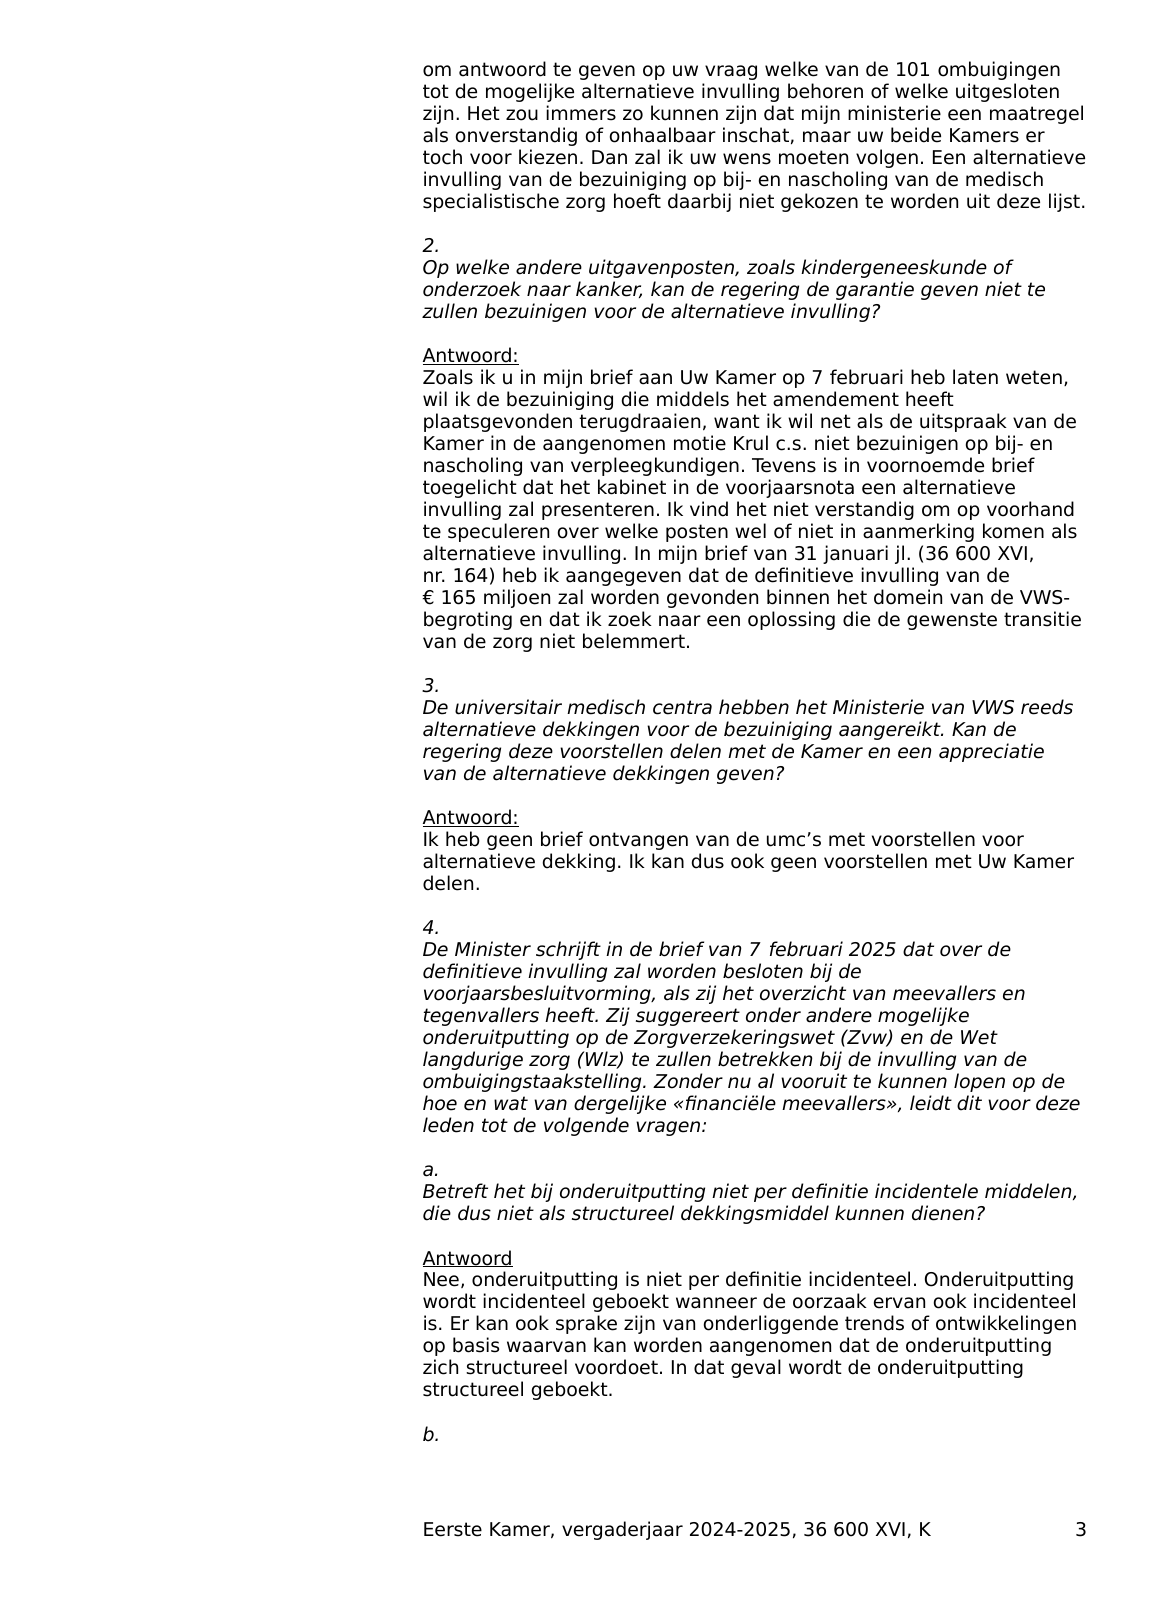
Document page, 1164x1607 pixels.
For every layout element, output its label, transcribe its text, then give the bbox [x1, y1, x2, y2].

text Betreft het bij onderuitputting niet per definitie incidentele middelen, die dus niet als structureel dekkingsmiddel kunnen dienen? [422, 1181, 1087, 1225]
text Zoals ik u in mijn brief aan Uw Kamer op 7 februari heb laten weten, wil ik de bezuiniging die middels het amendement heeft plaatsgevonden terugdraaien, want ik wil net als de uitspraak van de Kamer in de aangenomen motie Krul c.s. niet bezuinigen op bij- en nascholing van verpleegkundigen. Tevens is in voornoemde brief toegelicht dat het kabinet in de voorjaarsnota een alternatieve invulling zal presenteren. Ik vind het niet verstandig om op voorhand te speculeren over welke posten wel of niet in aanmerking komen als alternatieve invulling. In mijn brief van 31 januari jl. (36 600 XVI, nr. 164) heb ik aangegeven dat de definitieve invulling van de € 165 miljoen zal worden gevonden binnen het domein van de VWS-begroting en dat ik zoek naar een oplossing die de gewenste transitie van de zorg niet belemmert. [422, 367, 1087, 653]
text Antwoord [422, 1247, 1087, 1269]
text 2. [422, 235, 1087, 257]
text De universitair medisch centra hebben het Ministerie van VWS reeds alternatieve dekkingen voor de bezuiniging aangereikt. Kan de regering deze voorstellen delen met de Kamer en een appreciatie van de alternatieve dekkingen geven? [422, 697, 1087, 785]
text a. [422, 1159, 1087, 1181]
text b. [422, 1423, 1087, 1445]
text om antwoord te geven op uw vraag welke van de 101 ombuigingen tot de mogelijke alternatieve invulling behoren of welke uitgesloten zijn. Het zou immers zo kunnen zijn dat mijn ministerie een maatregel als onverstandig of onhaalbaar inschat, maar uw beide Kamers er toch voor kiezen. Dan zal ik uw wens moeten volgen. Een alternatieve invulling van de bezuiniging op bij- en nascholing van de medisch specialistische zorg hoeft daarbij niet gekozen te worden uit deze lijst. [422, 59, 1087, 213]
text Nee, onderuitputting is niet per definitie incidenteel. Onderuitputting wordt incidenteel geboekt wanneer de oorzaak ervan ook incidenteel is. Er kan ook sprake zijn van onderliggende trends of ontwikkelingen op basis waarvan kan worden aangenomen dat de onderuitputting zich structureel voordoet. In dat geval wordt de onderuitputting structureel geboekt. [422, 1269, 1087, 1401]
text Ik heb geen brief ontvangen van de umc’s met voorstellen voor alternatieve dekking. Ik kan dus ook geen voorstellen met Uw Kamer delen. [422, 829, 1087, 895]
text De Minister schrijft in de brief van 7 februari 2025 dat over de definitieve invulling zal worden besloten bij de voorjaarsbesluitvorming, als zij het overzicht van meevallers en tegenvallers heeft. Zij suggereert onder andere mogelijke onderuitputting op de Zorgverzekeringswet (Zvw) en de Wet langdurige zorg (Wlz) te zullen betrekken bij de invulling van de ombuigingstaakstelling. Zonder nu al vooruit te kunnen lopen op de hoe en wat van dergelijke «financiële meevallers», leidt dit voor deze leden tot de volgende vragen: [422, 939, 1087, 1137]
text 4. [422, 917, 1087, 939]
text Antwoord: [422, 345, 1087, 367]
text Op welke andere uitgavenposten, zoals kindergeneeskunde of onderzoek naar kanker, kan de regering de garantie geven niet te zullen bezuinigen voor de alternatieve invulling? [422, 257, 1087, 323]
text Antwoord: [422, 807, 1087, 829]
text 3. [422, 675, 1087, 697]
